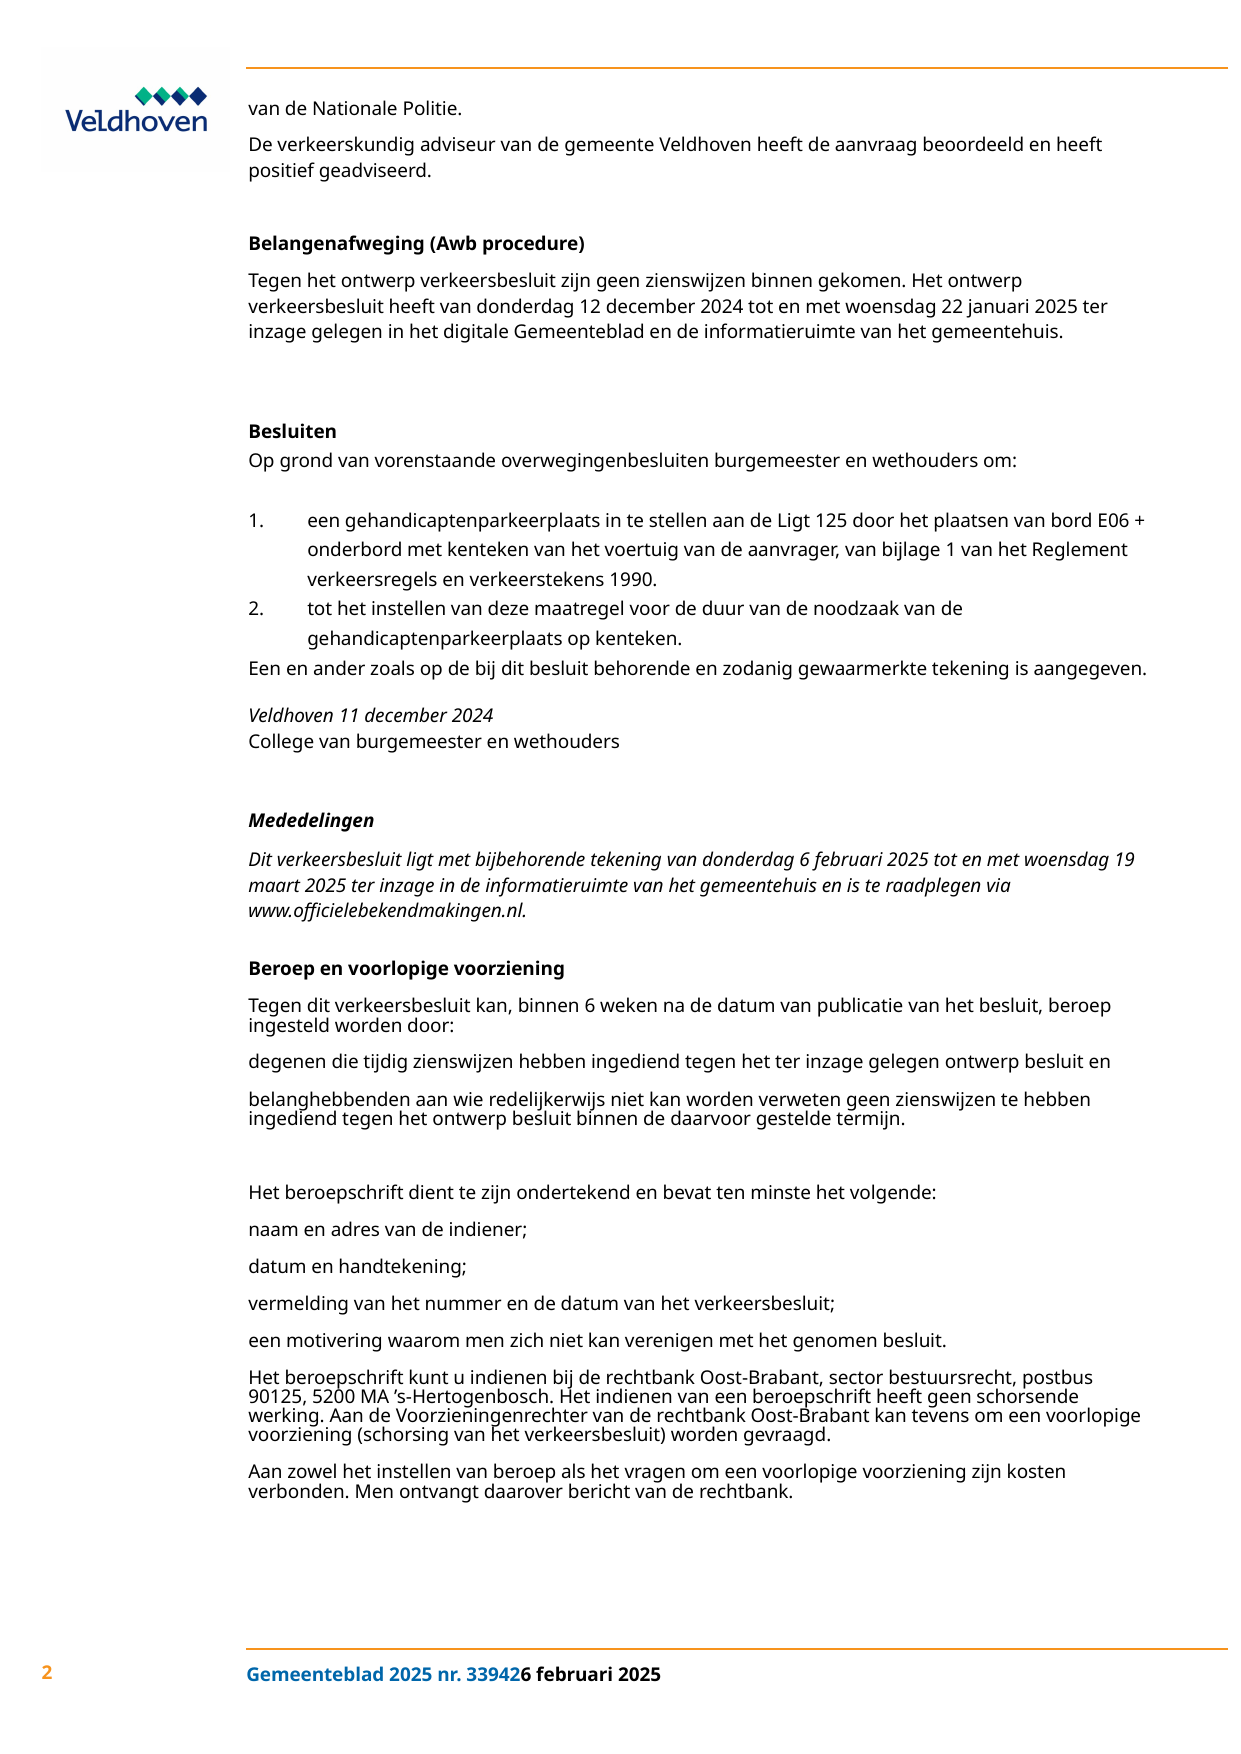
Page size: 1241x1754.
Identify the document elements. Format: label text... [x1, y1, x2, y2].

text Op grond van vorenstaande overwegingenbesluiten burgemeester en wethouders om: [248, 448, 1152, 473]
text degenen die tijdig zienswijzen hebben ingediend tegen het ter inzage gelegen ontwerp besluit en [248, 1053, 1152, 1073]
text Aan zowel het instellen van beroep als het vragen om een voorlopige voorziening zijn kosten verbonden. Men ontvangt daarover bericht van de rechtbank. [248, 1463, 1152, 1502]
text Beroep en voorlopige voorziening [248, 960, 1152, 979]
text van de Nationale Politie. [248, 95, 1152, 121]
text Besluiten [248, 418, 1152, 444]
text Een en ander zoals op de bij dit besluit behorende en zodanig gewaarmerkte tekening is aangegeven. [248, 655, 1152, 680]
text Tegen dit verkeersbesluit kan, binnen 6 weken na de datum van publicatie van het besluit, beroep ingesteld worden door: [248, 997, 1152, 1036]
text Belangenafweging (Awb procedure) [248, 231, 1152, 256]
text Het beroepschrift kunt u indienen bij de rechtbank Oost-Brabant, sector bestuursrecht, postbus 90125, 5200 MA ’s-Hertogenbosch. Het indienen van een beroepschrift heeft geen schorsende werking. Aan de Voorzieningenrechter van de rechtbank Oost-Brabant kan tevens om een voorlopige voorziening (schorsing van het verkeersbesluit) worden gevraagd. [248, 1369, 1152, 1446]
text naam en adres van de indiener; [248, 1221, 1152, 1240]
text vermelding van het nummer en de datum van het verkeersbesluit; [248, 1295, 1152, 1314]
text een motivering waarom men zich niet kan verenigen met het genomen besluit. [248, 1332, 1152, 1351]
picture [41, 47, 231, 172]
text De verkeerskundig adviseur van de gemeente Veldhoven heeft de aanvraag beoordeeld en heeft positief geadviseerd. [248, 131, 1152, 183]
text belanghebbenden aan wie redelijkerwijs niet kan worden verweten geen zienswijzen te hebben ingediend tegen het ontwerp besluit binnen de daarvoor gestelde termijn. [248, 1091, 1152, 1129]
text Mededelingen [248, 807, 1152, 833]
list een gehandicaptenparkeerplaats in te stellen aan de Ligt 125 door het plaatsen van bord E06 + onderbord met kenteken van het voertuig van de aanvrager, van bijlage 1 van het Reglement verkeersregels en verkeerstekens 1990. [248, 507, 1152, 592]
list tot het instellen van deze maatregel voor de duur van de noodzaak van de gehandicaptenparkeerplaats op kenteken. [248, 596, 1152, 651]
text datum en handtekening; [248, 1258, 1152, 1277]
text Tegen het ontwerp verkeersbesluit zijn geen zienswijzen binnen gekomen. Het ontwerp verkeersbesluit heeft van donderdag 12 december 2024 tot en met woensdag 22 januari 2025 ter inzage gelegen in het digitale Gemeenteblad en de informatieruimte van het gemeentehuis. [248, 267, 1152, 344]
text Dit verkeersbesluit ligt met bijbehorende tekening van donderdag 6 februari 2025 tot en met woensdag 19 maart 2025 ter inzage in de informatieruimte van het gemeentehuis en is te raadplegen via www.officielebekendmakingen.nl. [248, 846, 1152, 923]
text Veldhoven 11 december 2024 [248, 702, 1152, 728]
text College van burgemeester en wethouders [248, 728, 1152, 754]
text Het beroepschrift dient te zijn ondertekend en bevat ten minste het volgende: [248, 1184, 1152, 1203]
